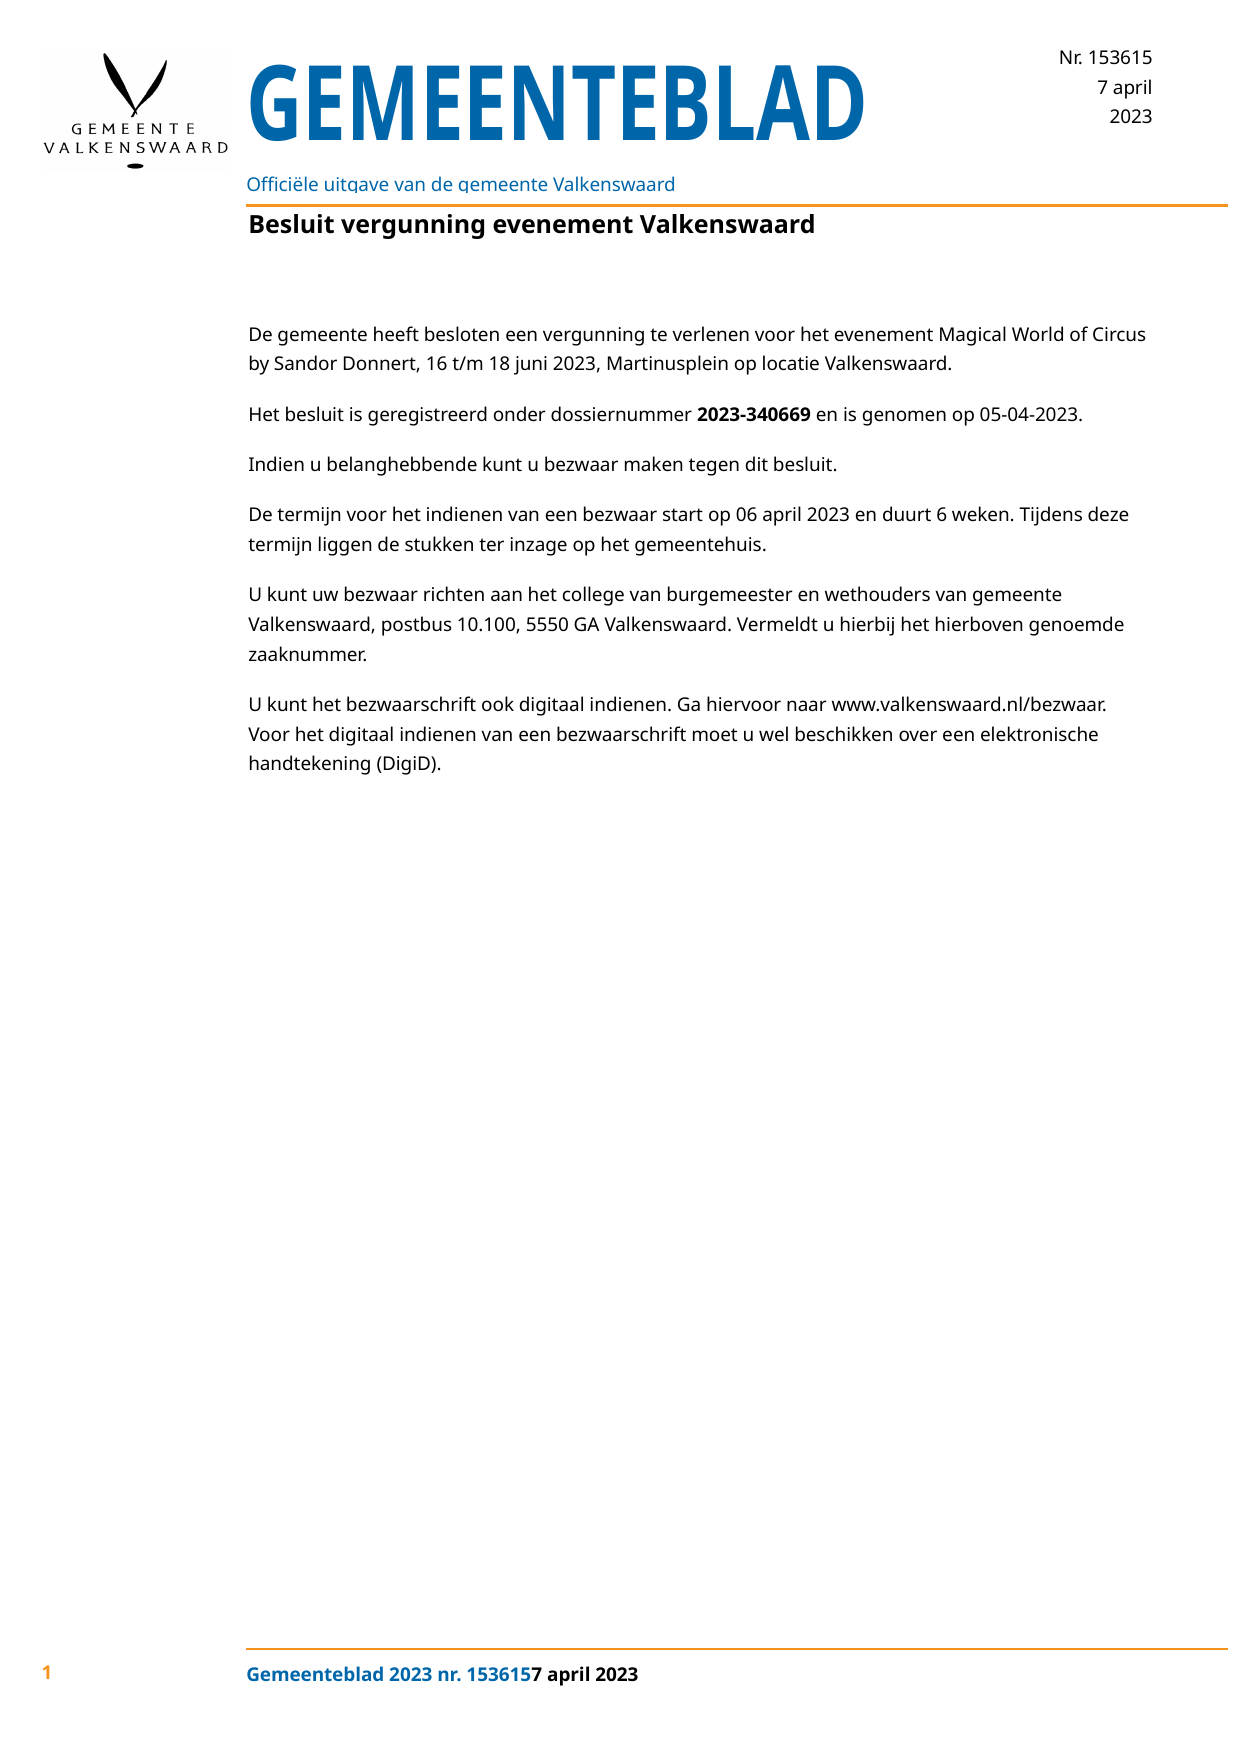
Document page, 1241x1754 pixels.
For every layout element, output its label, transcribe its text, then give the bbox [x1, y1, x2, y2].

text U kunt uw bezwaar richten aan het college van burgemeester en wethouders van gemeente Valkenswaard, postbus 10.100, 5550 GA Valkenswaard. Vermeldt u hierbij het hierboven genoemde zaaknummer. [248, 582, 1152, 666]
text De gemeente heeft besloten een vergunning te verlenen voor het evenement Magical World of Circus by Sandor Donnert, 16 t/m 18 juni 2023, Martinusplein op locatie Valkenswaard. [248, 321, 1152, 376]
text U kunt het bezwaarschrift ook digitaal indienen. Ga hiervoor naar www.valkenswaard.nl/bezwaar. Voor het digitaal indienen van een bezwaarschrift moet u wel beschikken over een elektronische handtekening (DigiD). [248, 691, 1152, 776]
text De termijn voor het indienen van een bezwaar start op 06 april 2023 en duurt 6 weken. Tijdens deze termijn liggen de stukken ter inzage op het gemeentehuis. [248, 502, 1152, 557]
picture [41, 47, 231, 172]
text Het besluit is geregistreerd onder dossiernummer 2023-340669 en is genomen op 05-04-2023. [248, 401, 1152, 426]
text Besluit vergunning evenement Valkenswaard [248, 207, 1152, 241]
text Indien u belanghebbende kunt u bezwaar maken tegen dit besluit. [248, 451, 1152, 477]
